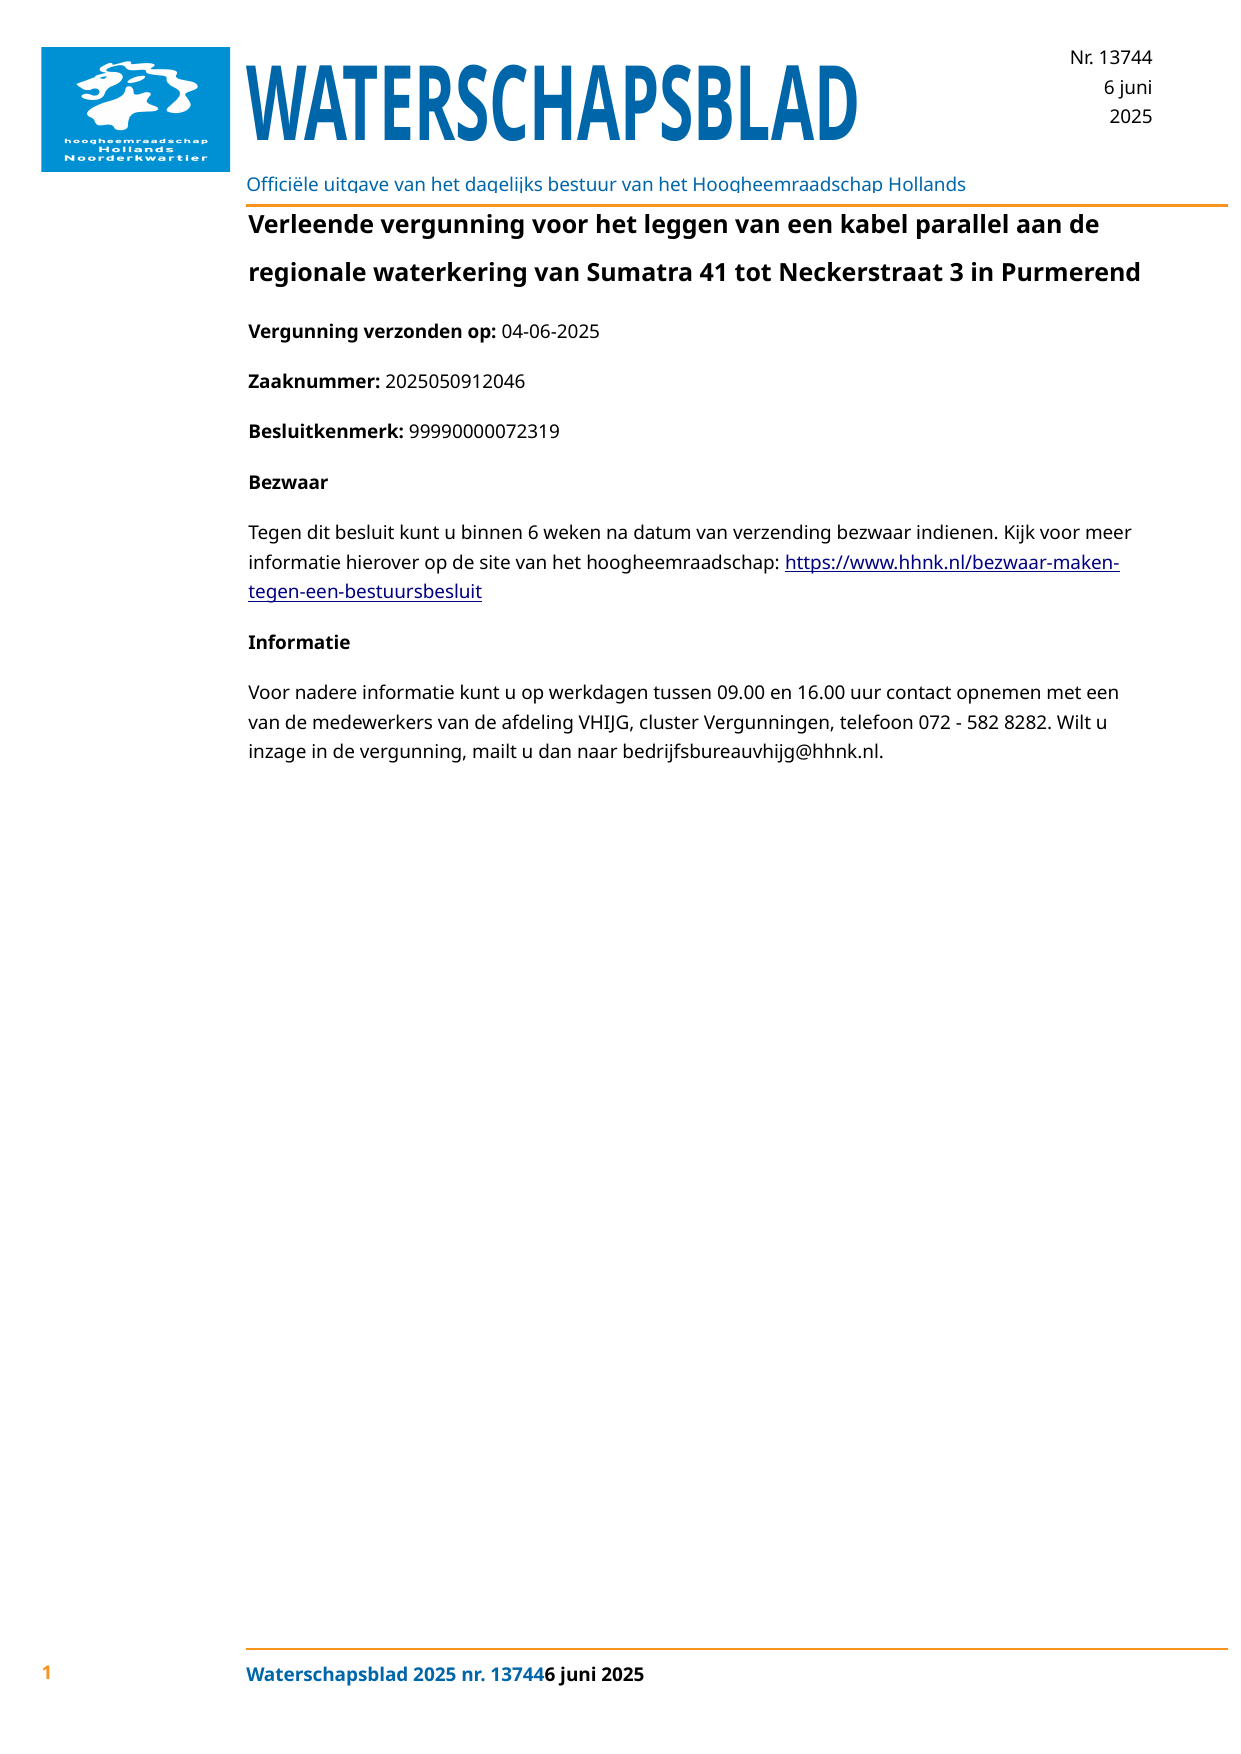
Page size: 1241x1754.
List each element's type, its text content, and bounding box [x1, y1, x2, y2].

text Vergunning verzonden op: 04-06-2025 [248, 318, 1152, 344]
text Voor nadere informatie kunt u op werkdagen tussen 09.00 en 16.00 uur contact opnemen met een van de medewerkers van de afdeling VHIJG, cluster Vergunningen, telefoon 072 - 582 8282. Wilt u inzage in de vergunning, mailt u dan naar bedrijfsbureauvhijg@hhnk.nl. [248, 679, 1152, 764]
picture [88, 87, 157, 130]
text Verleende vergunning voor het leggen van een kabel parallel aan de regionale waterkering van Sumatra 41 tot Neckerstraat 3 in Purmerend [248, 207, 1152, 288]
text Zaaknummer: 2025050912046 [248, 368, 1152, 394]
text Informatie [248, 629, 1152, 655]
text Tegen dit besluit kunt u binnen 6 weken na datum van verzending bezwaar indienen. Kijk voor meer informatie hierover op de site van het hoogheemraadschap: https://www.hhnk.nl/bezwaar-maken-tegen-een-bestuursbesluit [248, 519, 1152, 604]
text Bezwaar [248, 469, 1152, 495]
picture [129, 76, 144, 82]
text Besluitkenmerk: 99990000072319 [248, 419, 1152, 444]
picture [78, 64, 122, 99]
picture [118, 62, 197, 112]
